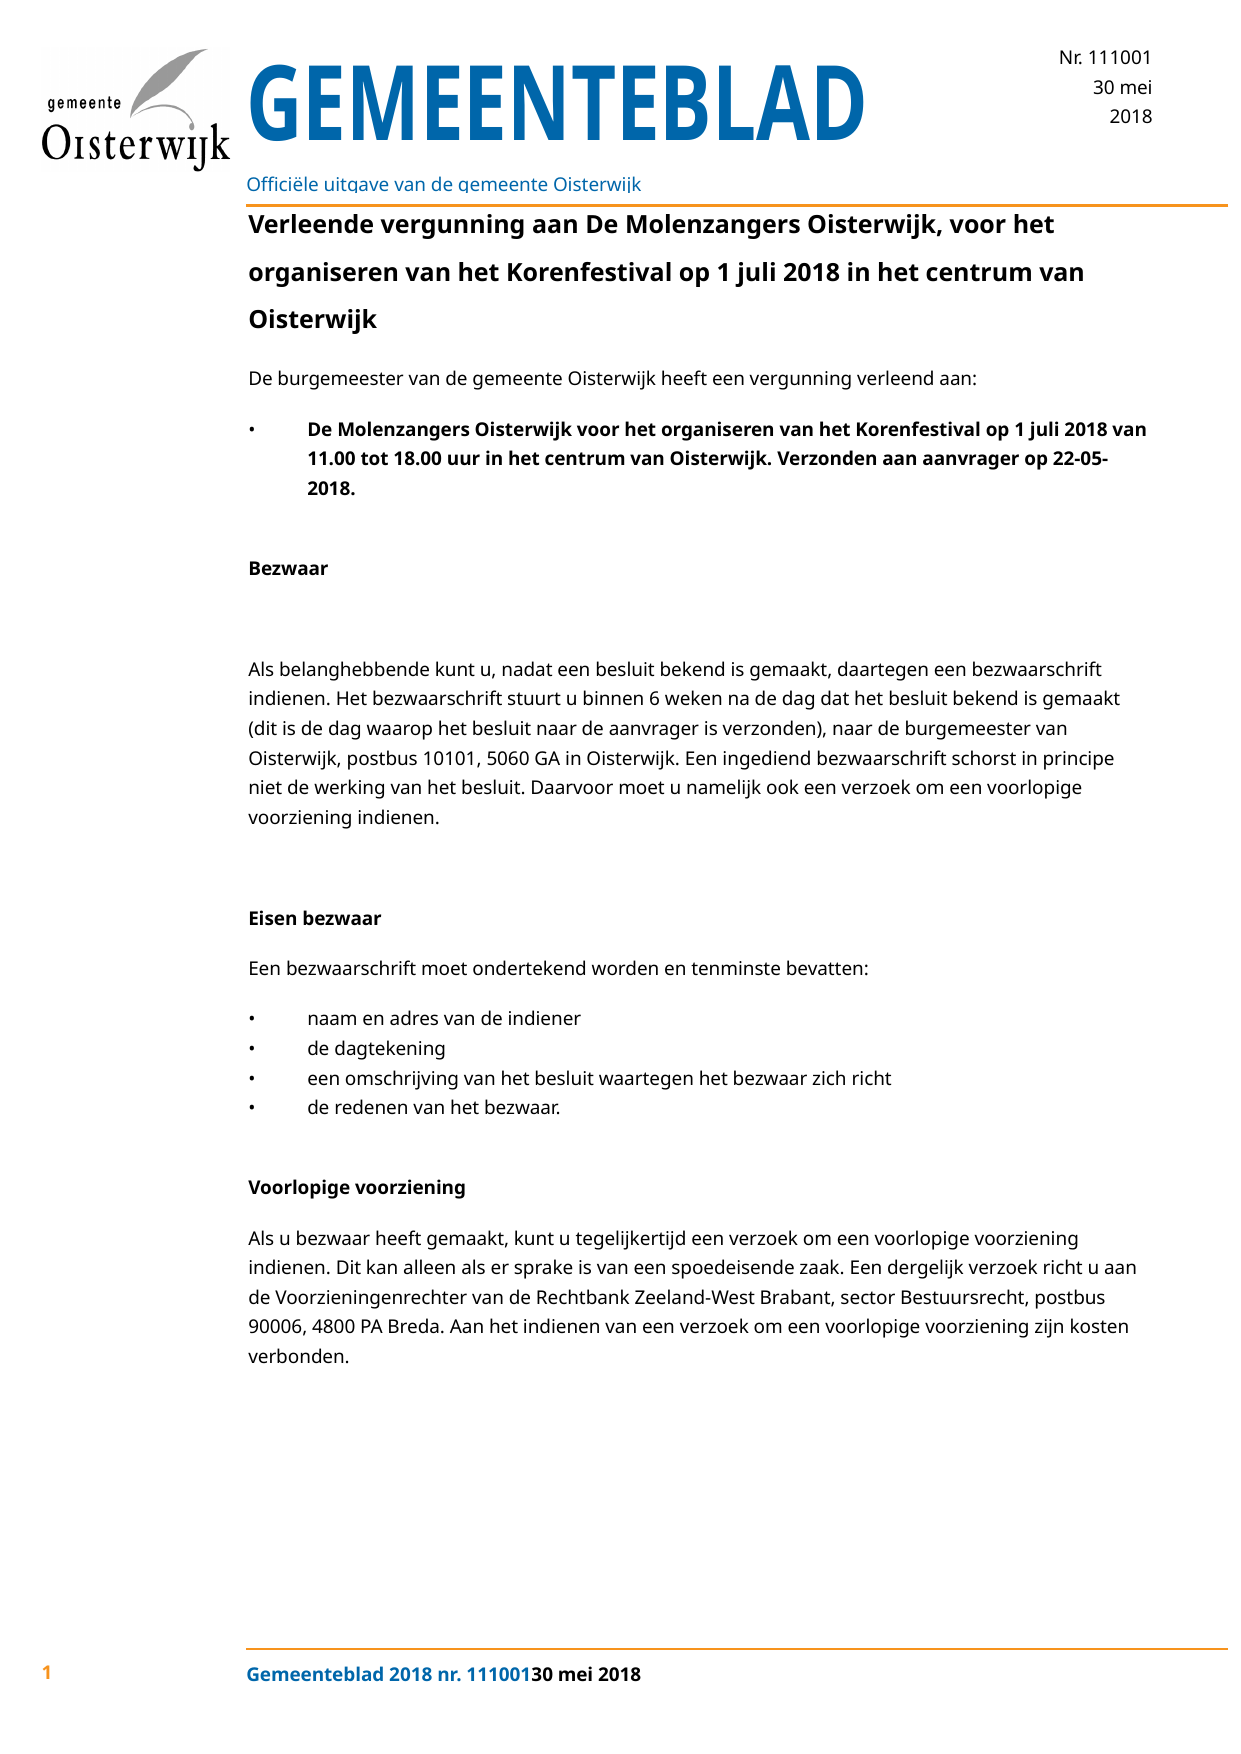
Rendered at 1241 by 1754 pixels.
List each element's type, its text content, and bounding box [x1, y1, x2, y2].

text Voorlopige voorziening [248, 1174, 1152, 1200]
list een omschrijving van het besluit waartegen het bezwaar zich richt [248, 1065, 1152, 1090]
list De Molenzangers Oisterwijk voor het organiseren van het Korenfestival op 1 juli 2018 van 11.00 tot 18.00 uur in het centrum van Oisterwijk. Verzonden aan aanvrager op 22-05-2018. [248, 416, 1152, 501]
text Als u bezwaar heeft gemaakt, kunt u tegelijkertijd een verzoek om een voorlopige voorziening indienen. Dit kan alleen als er sprake is van een spoedeisende zaak. Een dergelijk verzoek richt u aan de Voorzieningenrechter van de Rechtbank Zeeland-West Brabant, sector Bestuursrecht, postbus 90006, 4800 PA Breda. Aan het indienen van een verzoek om een voorlopige voorziening zijn kosten verbonden. [248, 1225, 1152, 1369]
text Bezwaar [248, 555, 1152, 581]
list naam en adres van de indiener [248, 1006, 1152, 1031]
text Verleende vergunning aan De Molenzangers Oisterwijk, voor het organiseren van het Korenfestival op 1 juli 2018 in het centrum van Oisterwijk [248, 207, 1152, 336]
text Een bezwaarschrift moet ondertekend worden en tenminste bevatten: [248, 955, 1152, 981]
picture [41, 47, 231, 172]
text Als belanghebbende kunt u, nadat een besluit bekend is gemaakt, daartegen een bezwaarschrift indienen. Het bezwaarschrift stuurt u binnen 6 weken na de dag dat het besluit bekend is gemaakt (dit is de dag waarop het besluit naar de aanvrager is verzonden), naar de burgemeester van Oisterwijk, postbus 10101, 5060 GA in Oisterwijk. Een ingediend bezwaarschrift schorst in principe niet de werking van het besluit. Daarvoor moet u namelijk ook een verzoek om een voorlopige voorziening indienen. [248, 656, 1152, 829]
list de dagtekening [248, 1035, 1152, 1061]
text Eisen bezwaar [248, 905, 1152, 930]
text De burgemeester van de gemeente Oisterwijk heeft een vergunning verleend aan: [248, 366, 1152, 391]
list de redenen van het bezwaar. [248, 1094, 1152, 1120]
